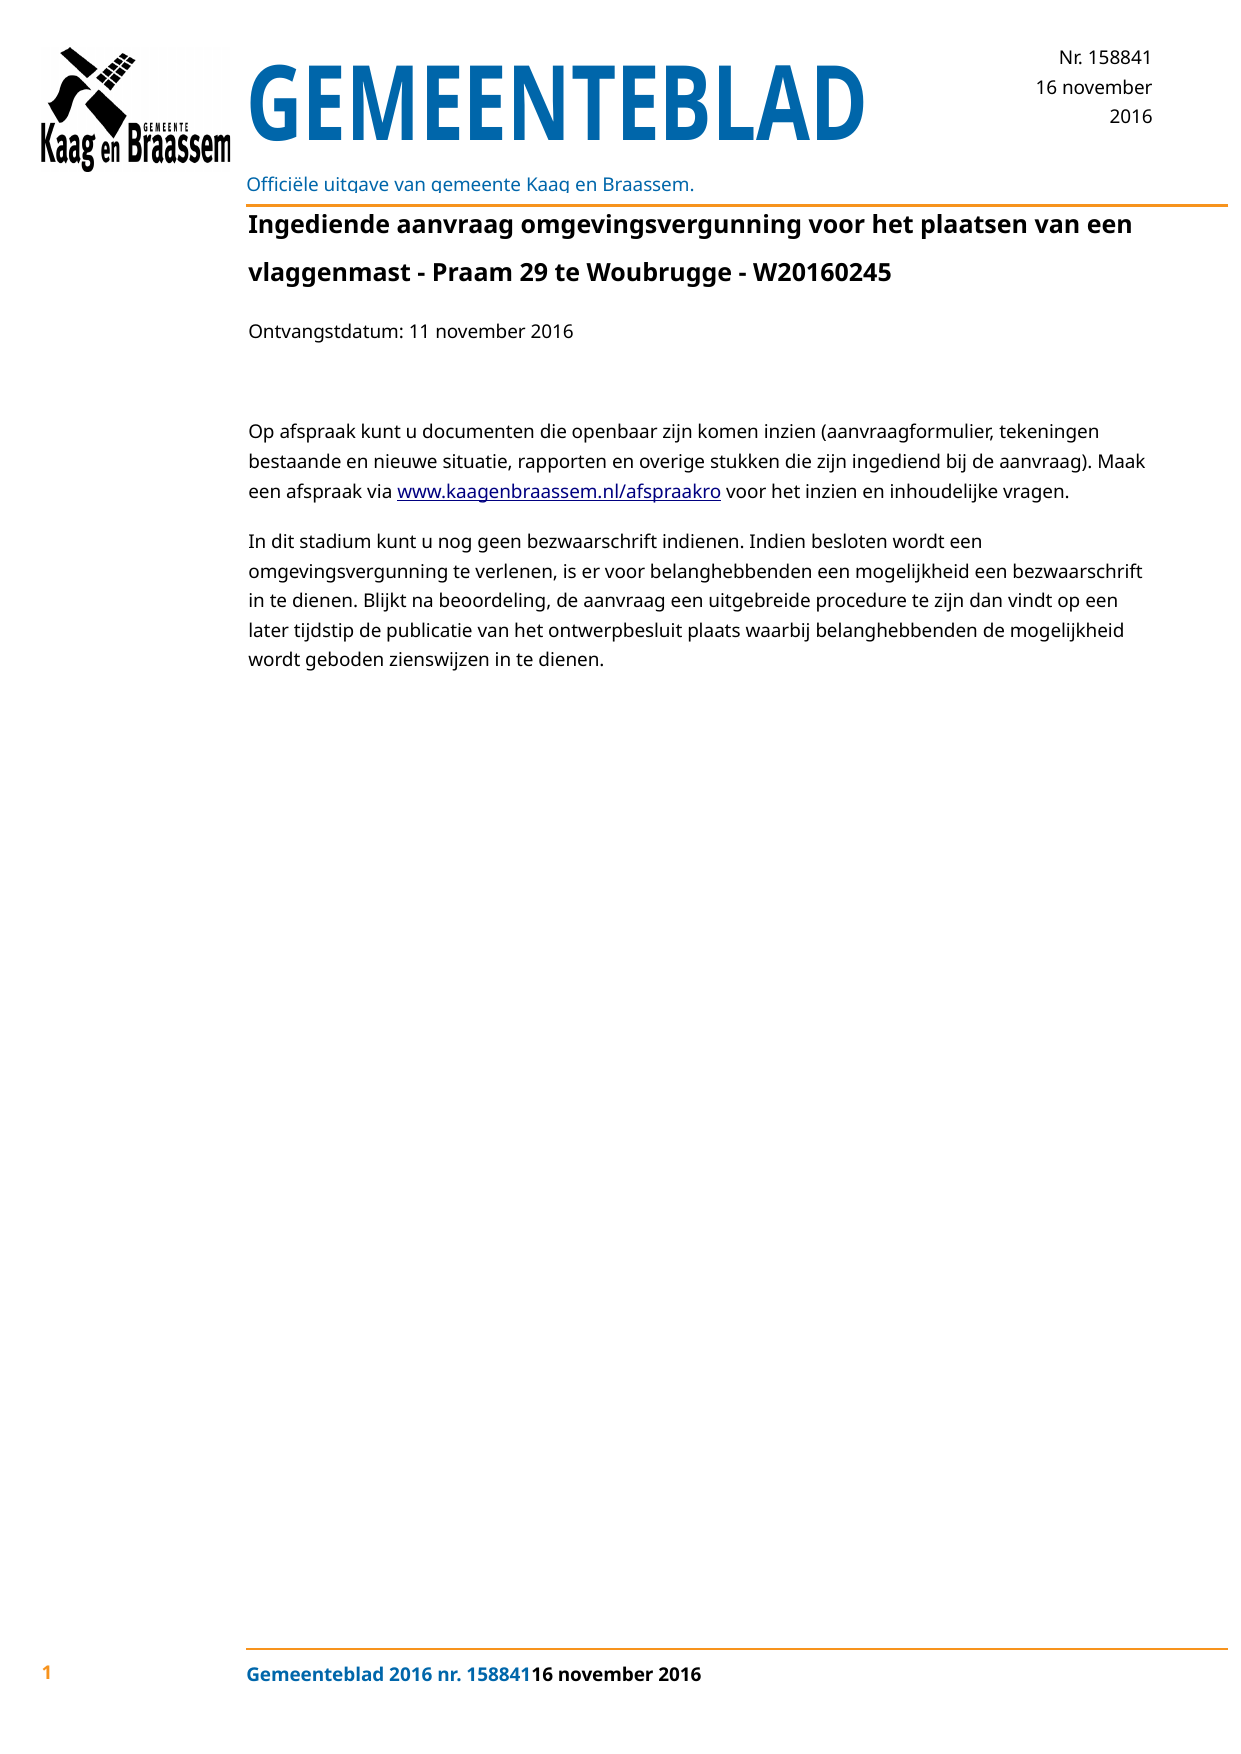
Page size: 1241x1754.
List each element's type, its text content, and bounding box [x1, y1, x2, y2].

text Op afspraak kunt u documenten die openbaar zijn komen inzien (aanvraagformulier, tekeningen bestaande en nieuwe situatie, rapporten en overige stukken die zijn ingediend bij de aanvraag). Maak een afspraak via www.kaagenbraassem.nl/afspraakro voor het inzien en inhoudelijke vragen. [248, 419, 1152, 504]
text Ingediende aanvraag omgevingsvergunning voor het plaatsen van een vlaggenmast - Praam 29 te Woubrugge - W20160245 [248, 207, 1152, 288]
text In dit stadium kunt u nog geen bezwaarschrift indienen. Indien besloten wordt een omgevingsvergunning te verlenen, is er voor belanghebbenden een mogelijkheid een bezwaarschrift in te dienen. Blijkt na beoordeling, de aanvraag een uitgebreide procedure te zijn dan vindt op een later tijdstip de publicatie van het ontwerpbesluit plaats waarbij belanghebbenden de mogelijkheid wordt geboden zienswijzen in te dienen. [248, 528, 1152, 672]
picture [41, 47, 231, 172]
text Ontvangstdatum: 11 november 2016 [248, 318, 1152, 344]
